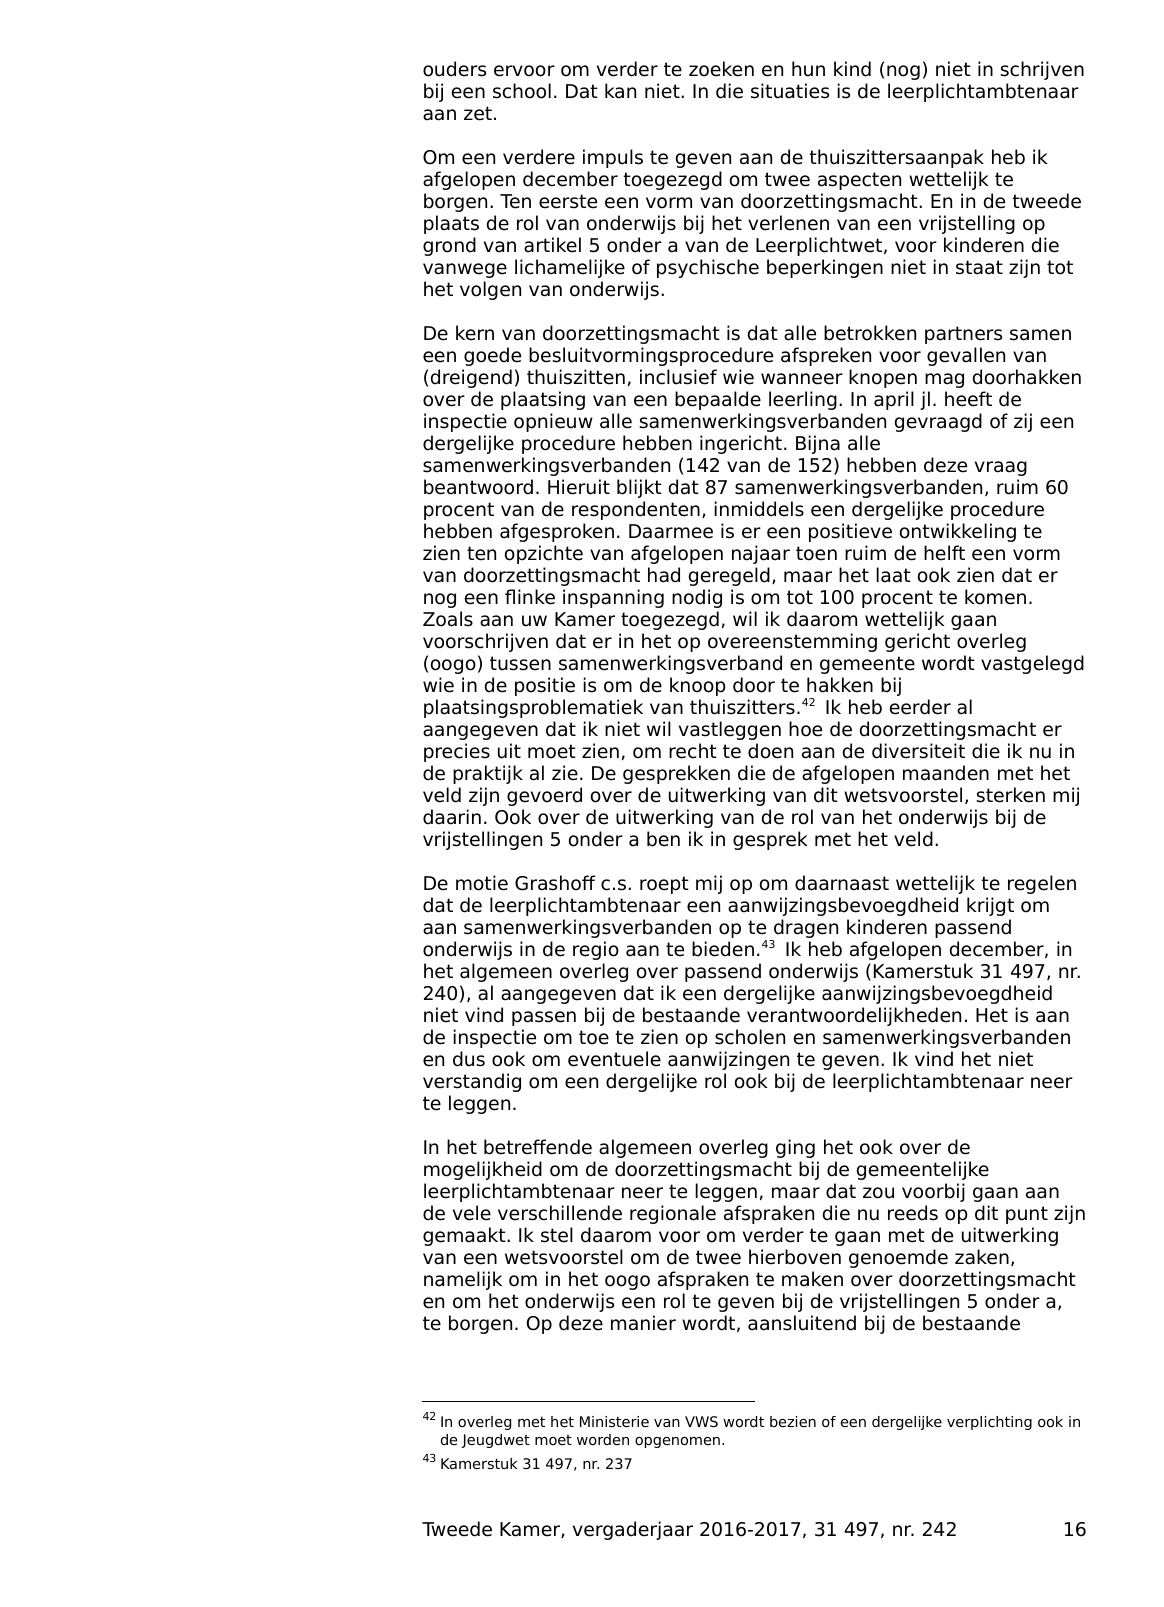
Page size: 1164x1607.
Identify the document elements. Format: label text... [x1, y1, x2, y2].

text In het betreffende algemeen overleg ging het ook over de mogelijkheid om de doorzettingsmacht bij de gemeentelijke leerplichtambtenaar neer te leggen, maar dat zou voorbij gaan aan de vele verschillende regionale afspraken die nu reeds op dit punt zijn gemaakt. Ik stel daarom voor om verder te gaan met de uitwerking van een wetsvoorstel om de twee hierboven genoemde zaken, namelijk om in het oogo afspraken te maken over doorzettingsmacht en om het onderwijs een rol te geven bij de vrijstellingen 5 onder a, te borgen. Op deze manier wordt, aansluitend bij de bestaande [422, 1137, 1087, 1335]
text De kern van doorzettingsmacht is dat alle betrokken partners samen een goede besluitvormingsprocedure afspreken voor gevallen van (dreigend) thuiszitten, inclusief wie wanneer knopen mag doorhakken over de plaatsing van een bepaalde leerling. In april jl. heeft de inspectie opnieuw alle samenwerkingsverbanden gevraagd of zij een dergelijke procedure hebben ingericht. Bijna alle samenwerkingsverbanden (142 van de 152) hebben deze vraag beantwoord. Hieruit blijkt dat 87 samenwerkingsverbanden, ruim 60 procent van de respondenten, inmiddels een dergelijke procedure hebben afgesproken. Daarmee is er een positieve ontwikkeling te zien ten opzichte van afgelopen najaar toen ruim de helft een vorm van doorzettingsmacht had geregeld, maar het laat ook zien dat er nog een flinke inspanning nodig is om tot 100 procent te komen. Zoals aan uw Kamer toegezegd, wil ik daarom wettelijk gaan voorschrijven dat er in het op overeenstemming gericht overleg (oogo) tussen samenwerkingsverband en gemeente wordt vastgelegd wie in de positie is om de knoop door te hakken bij plaatsingsproblematiek van thuiszitters. Ik heb eerder al aangegeven dat ik niet wil vastleggen hoe de doorzettingsmacht er precies uit moet zien, om recht te doen aan de diversiteit die ik nu in de praktijk al zie. De gesprekken die de afgelopen maanden met het veld zijn gevoerd over de uitwerking van dit wetsvoorstel, sterken mij daarin. Ook over de uitwerking van de rol van het onderwijs bij de vrijstellingen 5 onder a ben ik in gesprek met het veld. [422, 323, 1087, 851]
text De motie Grashoff c.s. roept mij op om daarnaast wettelijk te regelen dat de leerplichtambtenaar een aanwijzingsbevoegdheid krijgt om aan samenwerkingsverbanden op te dragen kinderen passend onderwijs in de regio aan te bieden. Ik heb afgelopen december, in het algemeen overleg over passend onderwijs (Kamerstuk 31 497, nr. 240), al aangegeven dat ik een dergelijke aanwijzingsbevoegdheid niet vind passen bij de bestaande verantwoordelijkheden. Het is aan de inspectie om toe te zien op scholen en samenwerkingsverbanden en dus ook om eventuele aanwijzingen te geven. Ik vind het niet verstandig om een dergelijke rol ook bij de leerplichtambtenaar neer te leggen. [422, 873, 1087, 1115]
text ouders ervoor om verder te zoeken en hun kind (nog) niet in schrijven bij een school. Dat kan niet. In die situaties is de leerplichtambtenaar aan zet. [422, 59, 1087, 125]
text In overleg met het Ministerie van VWS wordt bezien of een dergelijke verplichting ook in de Jeugdwet moet worden opgenomen. [422, 1410, 1087, 1449]
text Kamerstuk 31 497, nr. 237 [422, 1452, 1087, 1474]
text Om een verdere impuls te geven aan de thuiszittersaanpak heb ik afgelopen december toegezegd om twee aspecten wettelijk te borgen. Ten eerste een vorm van doorzettingsmacht. En in de tweede plaats de rol van onderwijs bij het verlenen van een vrijstelling op grond van artikel 5 onder a van de Leerplichtwet, voor kinderen die vanwege lichamelijke of psychische beperkingen niet in staat zijn tot het volgen van onderwijs. [422, 147, 1087, 301]
